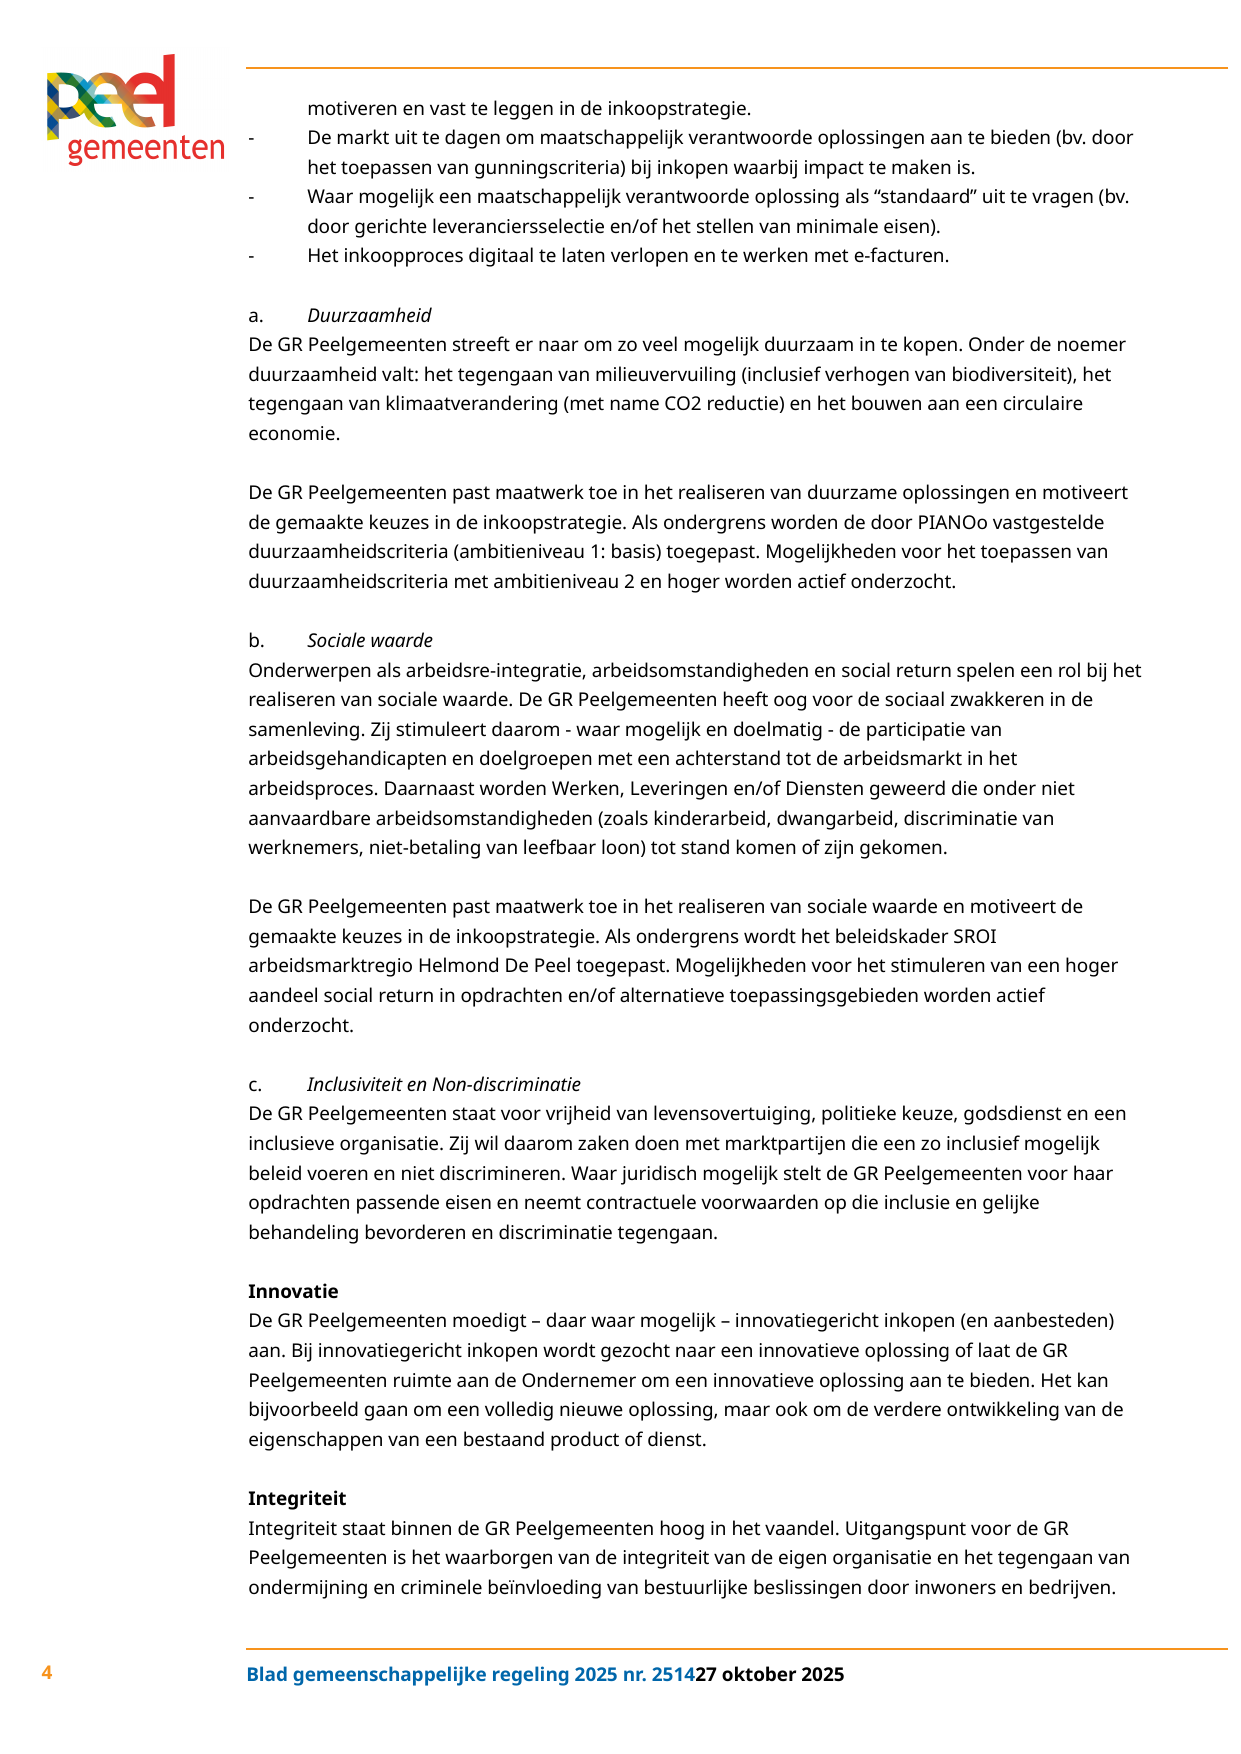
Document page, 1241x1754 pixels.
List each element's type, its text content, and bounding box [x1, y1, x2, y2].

list Het inkoopproces digitaal te laten verlopen en te werken met e-facturen. [248, 243, 1152, 268]
text Integriteit [248, 1485, 1152, 1511]
text De GR Peelgemeenten staat voor vrijheid van levensovertuiging, politieke keuze, godsdienst en een inclusieve organisatie. Zij wil daarom zaken doen met marktpartijen die een zo inclusief mogelijk beleid voeren en niet discrimineren. Waar juridisch mogelijk stelt de GR Peelgemeenten voor haar opdrachten passende eisen en neemt contractuele voorwaarden op die inclusie en gelijke behandeling bevorderen en discriminatie tegengaan. [248, 1101, 1152, 1245]
text Innovatie [248, 1278, 1152, 1304]
list Duurzaamheid [248, 302, 1152, 328]
list Sociale waarde [248, 627, 1152, 653]
list Waar mogelijk een maatschappelijk verantwoorde oplossing als “standaard” uit te vragen (bv. door gerichte leveranciersselectie en/of het stellen van minimale eisen). [248, 183, 1152, 239]
list De markt uit te dagen om maatschappelijk verantwoorde oplossingen aan te bieden (bv. door het toepassen van gunningscriteria) bij inkopen waarbij impact te maken is. [248, 124, 1152, 180]
picture [41, 47, 231, 172]
text De GR Peelgemeenten streeft er naar om zo veel mogelijk duurzaam in te kopen. Onder de noemer duurzaamheid valt: het tegengaan van milieuvervuiling (inclusief verhogen van biodiversiteit), het tegengaan van klimaatverandering (met name CO2 reductie) en het bouwen aan een circulaire economie. [248, 331, 1152, 446]
list Inclusiviteit en Non-discriminatie [248, 1071, 1152, 1097]
text Integriteit staat binnen de GR Peelgemeenten hoog in het vaandel. Uitgangspunt voor de GR Peelgemeenten is het waarborgen van de integriteit van de eigen organisatie en het tegengaan van ondermijning en criminele beïnvloeding van bestuurlijke beslissingen door inwoners en bedrijven. [248, 1515, 1152, 1600]
list motiveren en vast te leggen in de inkoopstrategie. [248, 95, 1152, 121]
text De GR Peelgemeenten moedigt – daar waar mogelijk – innovatiegericht inkopen (en aanbesteden) aan. Bij innovatiegericht inkopen wordt gezocht naar een innovatieve oplossing of laat de GR Peelgemeenten ruimte aan de Ondernemer om een innovatieve oplossing aan te bieden. Het kan bijvoorbeeld gaan om een volledig nieuwe oplossing, maar ook om de verdere ontwikkeling van de eigenschappen van een bestaand product of dienst. [248, 1308, 1152, 1452]
text Onderwerpen als arbeidsre-integratie, arbeidsomstandigheden en social return spelen een rol bij het realiseren van sociale waarde. De GR Peelgemeenten heeft oog voor de sociaal zwakkeren in de samenleving. Zij stimuleert daarom - waar mogelijk en doelmatig - de participatie van arbeidsgehandicapten en doelgroepen met een achterstand tot de arbeidsmarkt in het arbeidsproces. Daarnaast worden Werken, Leveringen en/of Diensten geweerd die onder niet aanvaardbare arbeidsomstandigheden (zoals kinderarbeid, dwangarbeid, discriminatie van werknemers, niet-betaling van leefbaar loon) tot stand komen of zijn gekomen. [248, 657, 1152, 860]
text De GR Peelgemeenten past maatwerk toe in het realiseren van sociale waarde en motiveert de gemaakte keuzes in de inkoopstrategie. Als ondergrens wordt het beleidskader SROI arbeidsmarktregio Helmond De Peel toegepast. Mogelijkheden voor het stimuleren van een hoger aandeel social return in opdrachten en/of alternatieve toepassingsgebieden worden actief onderzocht. [248, 893, 1152, 1038]
text De GR Peelgemeenten past maatwerk toe in het realiseren van duurzame oplossingen en motiveert de gemaakte keuzes in de inkoopstrategie. Als ondergrens worden de door PIANOo vastgestelde duurzaamheidscriteria (ambitieniveau 1: basis) toegepast. Mogelijkheden voor het toepassen van duurzaamheidscriteria met ambitieniveau 2 en hoger worden actief onderzocht. [248, 479, 1152, 594]
